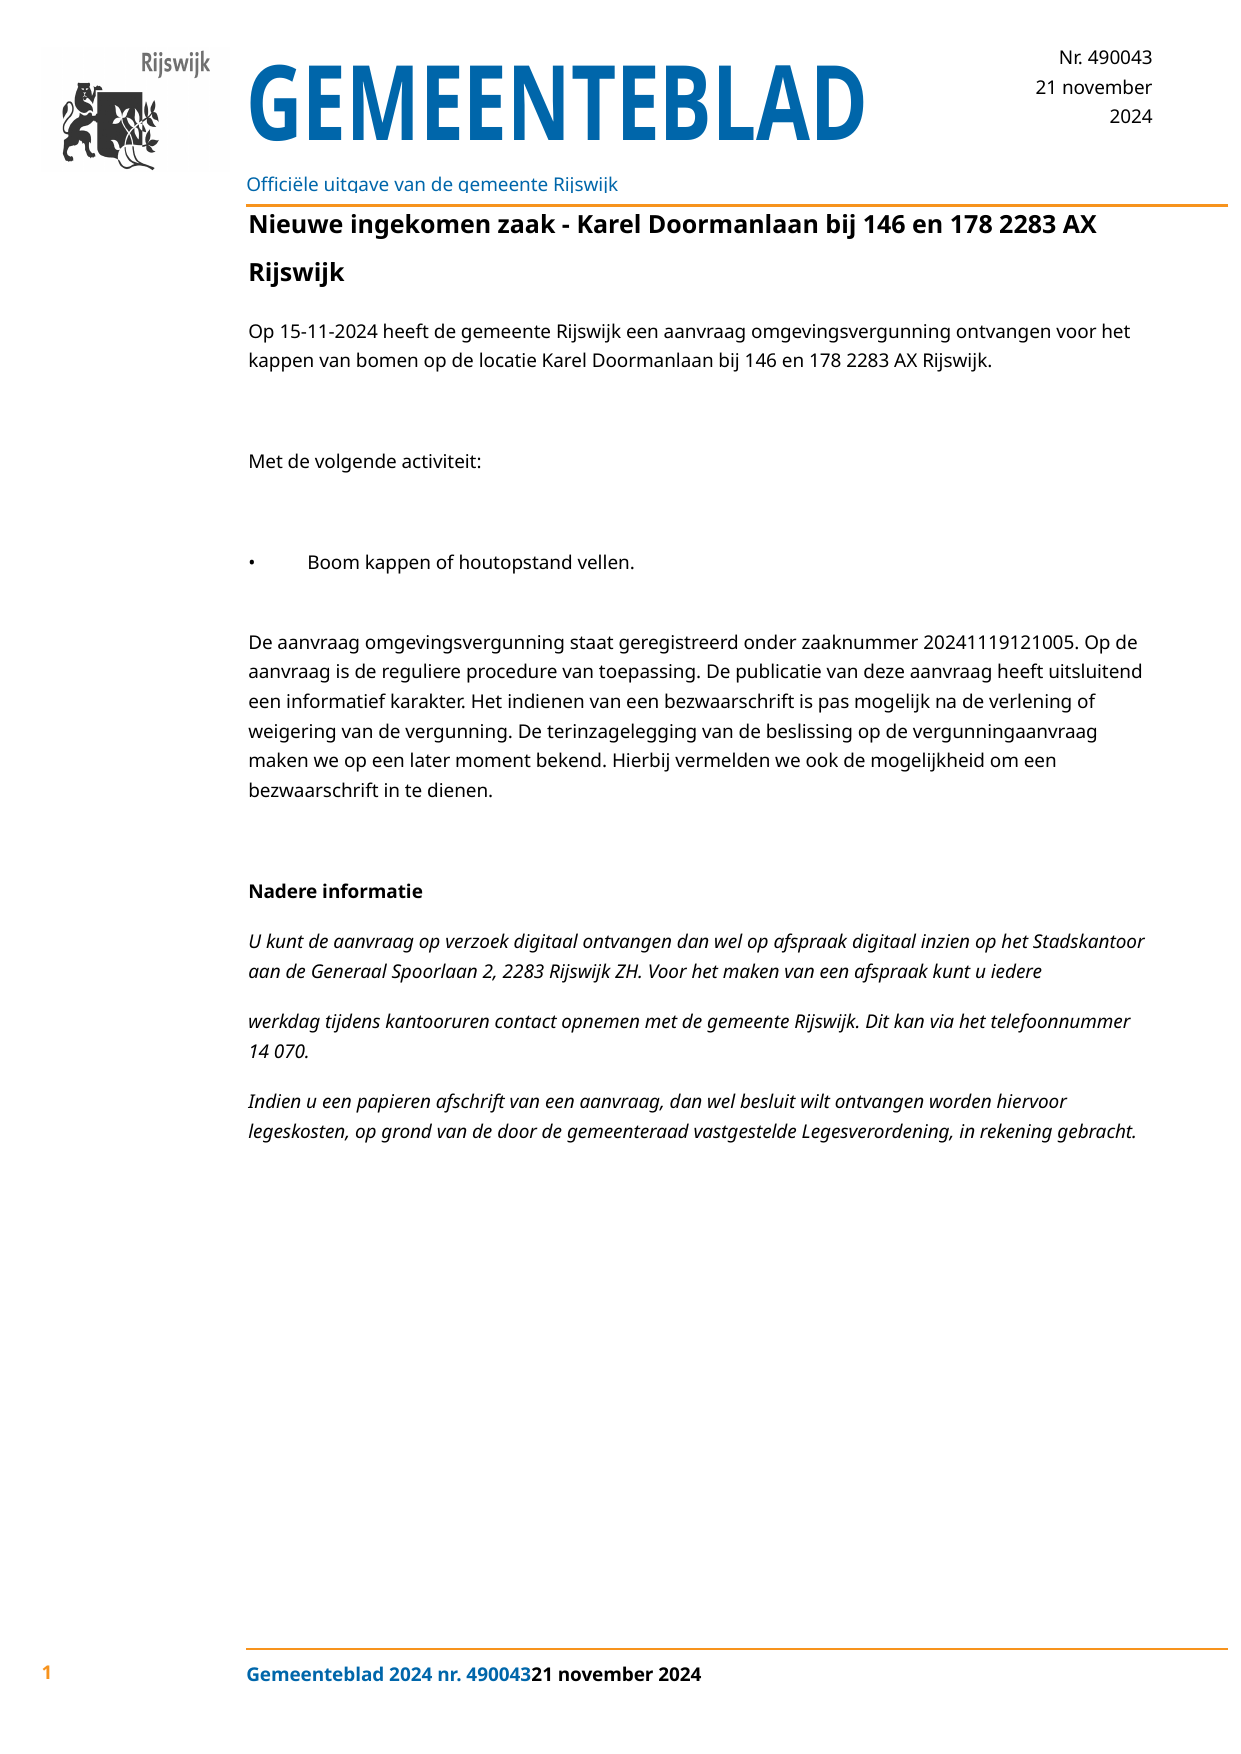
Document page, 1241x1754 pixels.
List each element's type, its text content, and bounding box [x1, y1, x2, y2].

text Nadere informatie [248, 878, 1152, 904]
picture [41, 47, 231, 172]
text Op 15-11-2024 heeft de gemeente Rijswijk een aanvraag omgevingsvergunning ontvangen voor het kappen van bomen op de locatie Karel Doormanlaan bij 146 en 178 2283 AX Rijswijk. [248, 318, 1152, 373]
text Nieuwe ingekomen zaak - Karel Doormanlaan bij 146 en 178 2283 AX Rijswijk [248, 207, 1152, 288]
text Indien u een papieren afschrift van een aanvraag, dan wel besluit wilt ontvangen worden hiervoor legeskosten, op grond van de door de gemeenteraad vastgestelde Legesverordening, in rekening gebracht. [248, 1088, 1152, 1144]
text werkdag tijdens kantooruren contact opnemen met de gemeente Rijswijk. Dit kan via het telefoonnummer 14 070. [248, 1008, 1152, 1064]
text De aanvraag omgevingsvergunning staat geregistreerd onder zaaknummer 20241119121005. Op de aanvraag is de reguliere procedure van toepassing. De publicatie van deze aanvraag heeft uitsluitend een informatief karakter. Het indienen van een bezwaarschrift is pas mogelijk na de verlening of weigering van de vergunning. De terinzagelegging van de beslissing op de vergunningaanvraag maken we op een later moment bekend. Hierbij vermelden we ook de mogelijkheid om een bezwaarschrift in te dienen. [248, 629, 1152, 803]
text Met de volgende activiteit: [248, 448, 1152, 474]
list Boom kappen of houtopstand vellen. [248, 549, 1152, 575]
text U kunt de aanvraag op verzoek digitaal ontvangen dan wel op afspraak digitaal inzien op het Stadskantoor aan de Generaal Spoorlaan 2, 2283 Rijswijk ZH. Voor het maken van een afspraak kunt u iedere [248, 928, 1152, 984]
